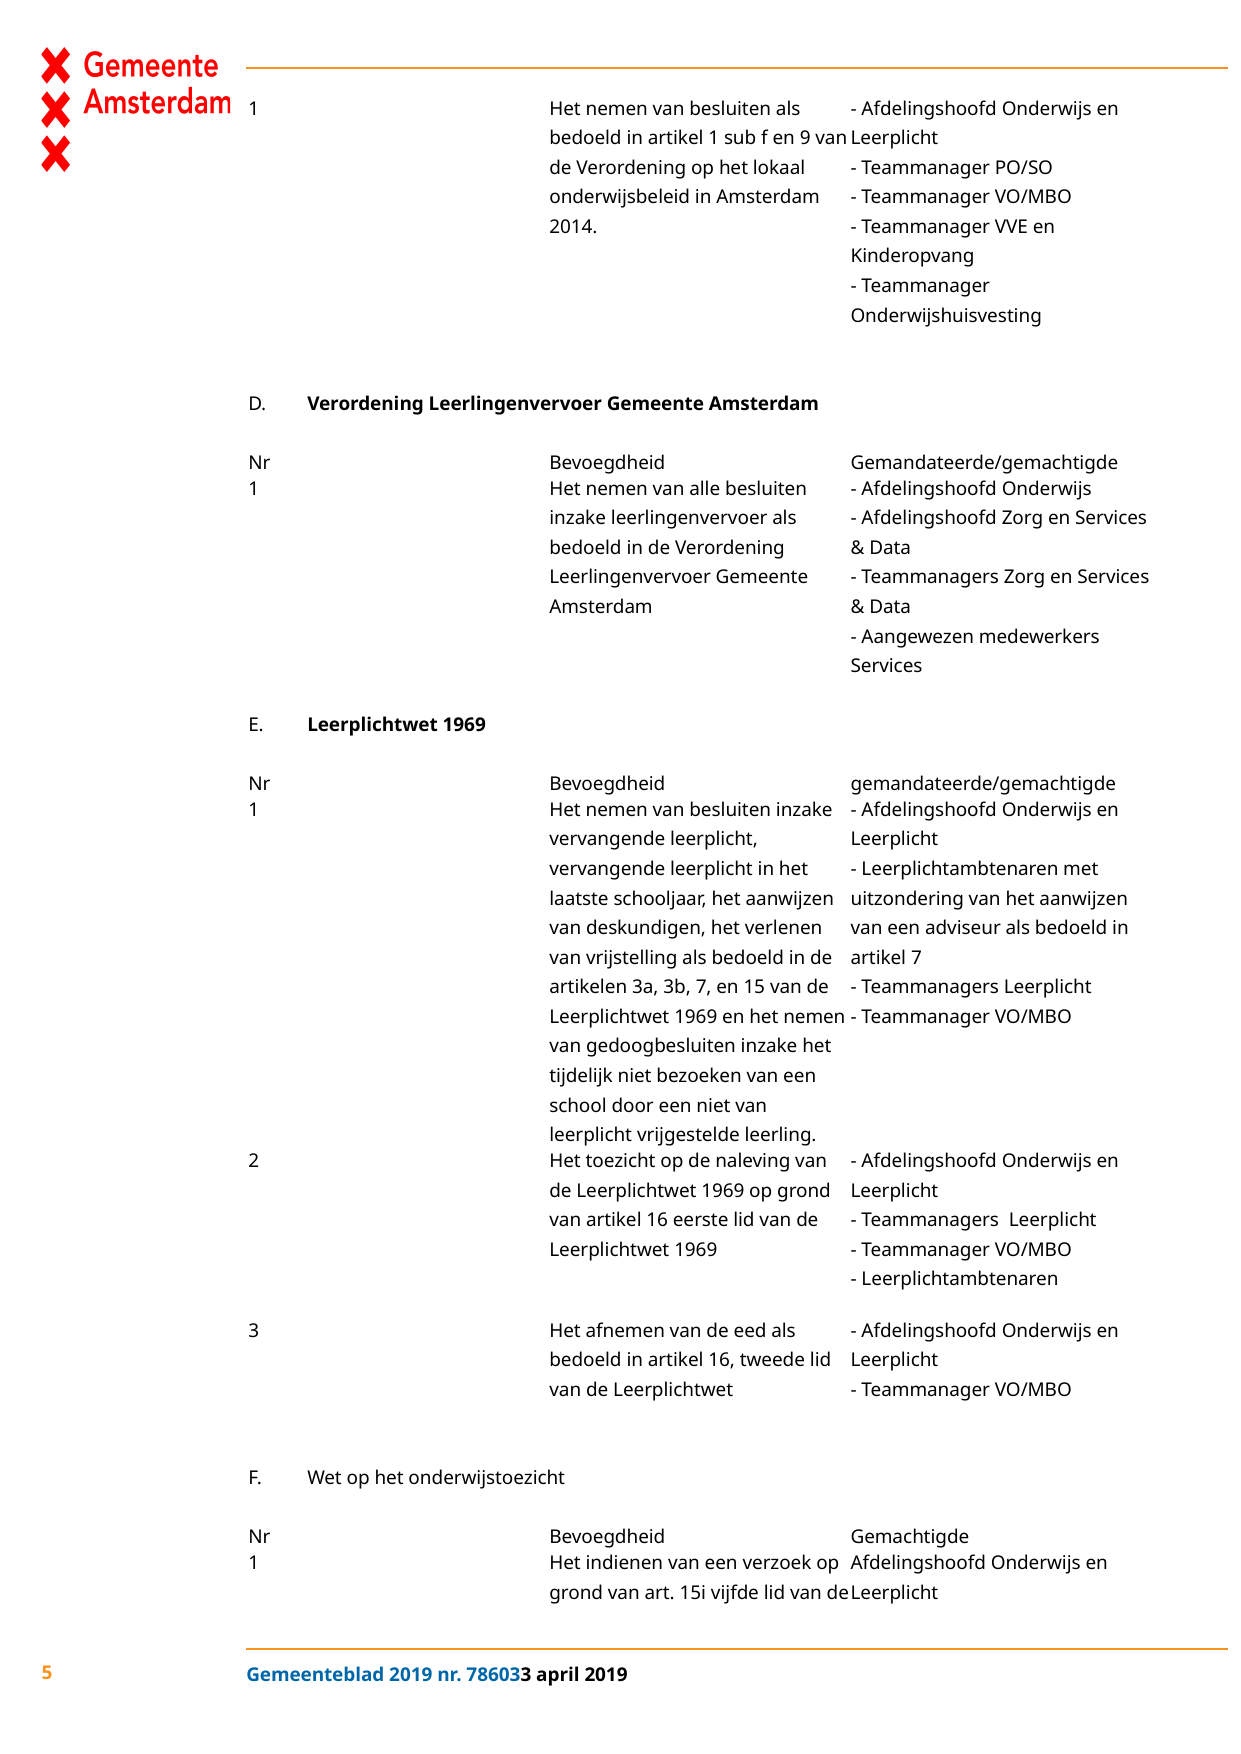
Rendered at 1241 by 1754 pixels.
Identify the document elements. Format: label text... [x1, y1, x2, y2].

table_cell Afdelingshoofd Onderwijs en Leerplicht [850, 1549, 1152, 1604]
table_cell 1 [248, 796, 549, 1147]
table_cell - Afdelingshoofd Onderwijs en Leerplicht - Teammanager PO/SO - Teammanager VO/MBO - Teammanager VVE en Kinderopvang - Teammanager Onderwijshuisvesting [850, 95, 1152, 357]
table_cell - Afdelingshoofd Onderwijs en Leerplicht - Leerplichtambtenaren met uitzondering van het aanwijzen van een adviseur als bedoeld in artikel 7 - Teammanagers Leerplicht - Teammanager VO/MBO [850, 796, 1152, 1147]
picture [41, 47, 231, 172]
table_cell [248, 1291, 549, 1317]
list Verordening Leerlingenvervoer Gemeente Amsterdam [248, 390, 1152, 416]
table_cell Het nemen van besluiten als bedoeld in artikel 1 sub f en 9 van de Verordening op het lokaal onderwijsbeleid in Amsterdam 2014. [549, 95, 850, 357]
table_header Nr [248, 449, 549, 475]
table_header Nr [248, 770, 549, 796]
table_cell Het afnemen van de eed als bedoeld in artikel 16, tweede lid van de Leerplichtwet [549, 1317, 850, 1431]
table_cell - Afdelingshoofd Onderwijs - Afdelingshoofd Zorg en Services & Data - Teammanagers Zorg en Services & Data - Aangewezen medewerkers Services [850, 475, 1152, 678]
table_header Gemandateerde/gemachtigde [850, 449, 1152, 475]
table_header Bevoegdheid [549, 1524, 850, 1549]
list Wet op het onderwijstoezicht [248, 1464, 1152, 1490]
table_cell [549, 1291, 850, 1317]
table_cell - Afdelingshoofd Onderwijs en Leerplicht - Teammanagers Leerplicht - Teammanager VO/MBO - Leerplichtambtenaren [850, 1147, 1152, 1291]
table_cell Het toezicht op de naleving van de Leerplichtwet 1969 op grond van artikel 16 eerste lid van de Leerplichtwet 1969 [549, 1147, 850, 1291]
table_cell 1 [248, 475, 549, 678]
table_cell Het nemen van alle besluiten inzake leerlingenvervoer als bedoeld in de Verordening Leerlingenvervoer Gemeente Amsterdam [549, 475, 850, 678]
table_cell 1 [248, 1549, 549, 1604]
table_header Bevoegdheid [549, 449, 850, 475]
table_cell Het nemen van besluiten inzake vervangende leerplicht, vervangende leerplicht in het laatste schooljaar, het aanwijzen van deskundigen, het verlenen van vrijstelling als bedoeld in de artikelen 3a, 3b, 7, en 15 van de Leerplichtwet 1969 en het nemen van gedoogbesluiten inzake het tijdelijk niet bezoeken van een school door een niet van leerplicht vrijgestelde leerling. [549, 796, 850, 1147]
table_cell 1 [248, 95, 549, 357]
table_cell 3 [248, 1317, 549, 1431]
table_header Bevoegdheid [549, 770, 850, 796]
table_cell Het indienen van een verzoek op grond van art. 15i vijfde lid van de [549, 1549, 850, 1604]
table_cell 2 [248, 1147, 549, 1291]
table_header Gemachtigde [850, 1524, 1152, 1549]
list Leerplichtwet 1969 [248, 711, 1152, 737]
table_header gemandateerde/gemachtigde [850, 770, 1152, 796]
table_cell - Afdelingshoofd Onderwijs en Leerplicht - Teammanager VO/MBO [850, 1317, 1152, 1431]
table_header Nr [248, 1524, 549, 1549]
table_cell [850, 1291, 1152, 1317]
